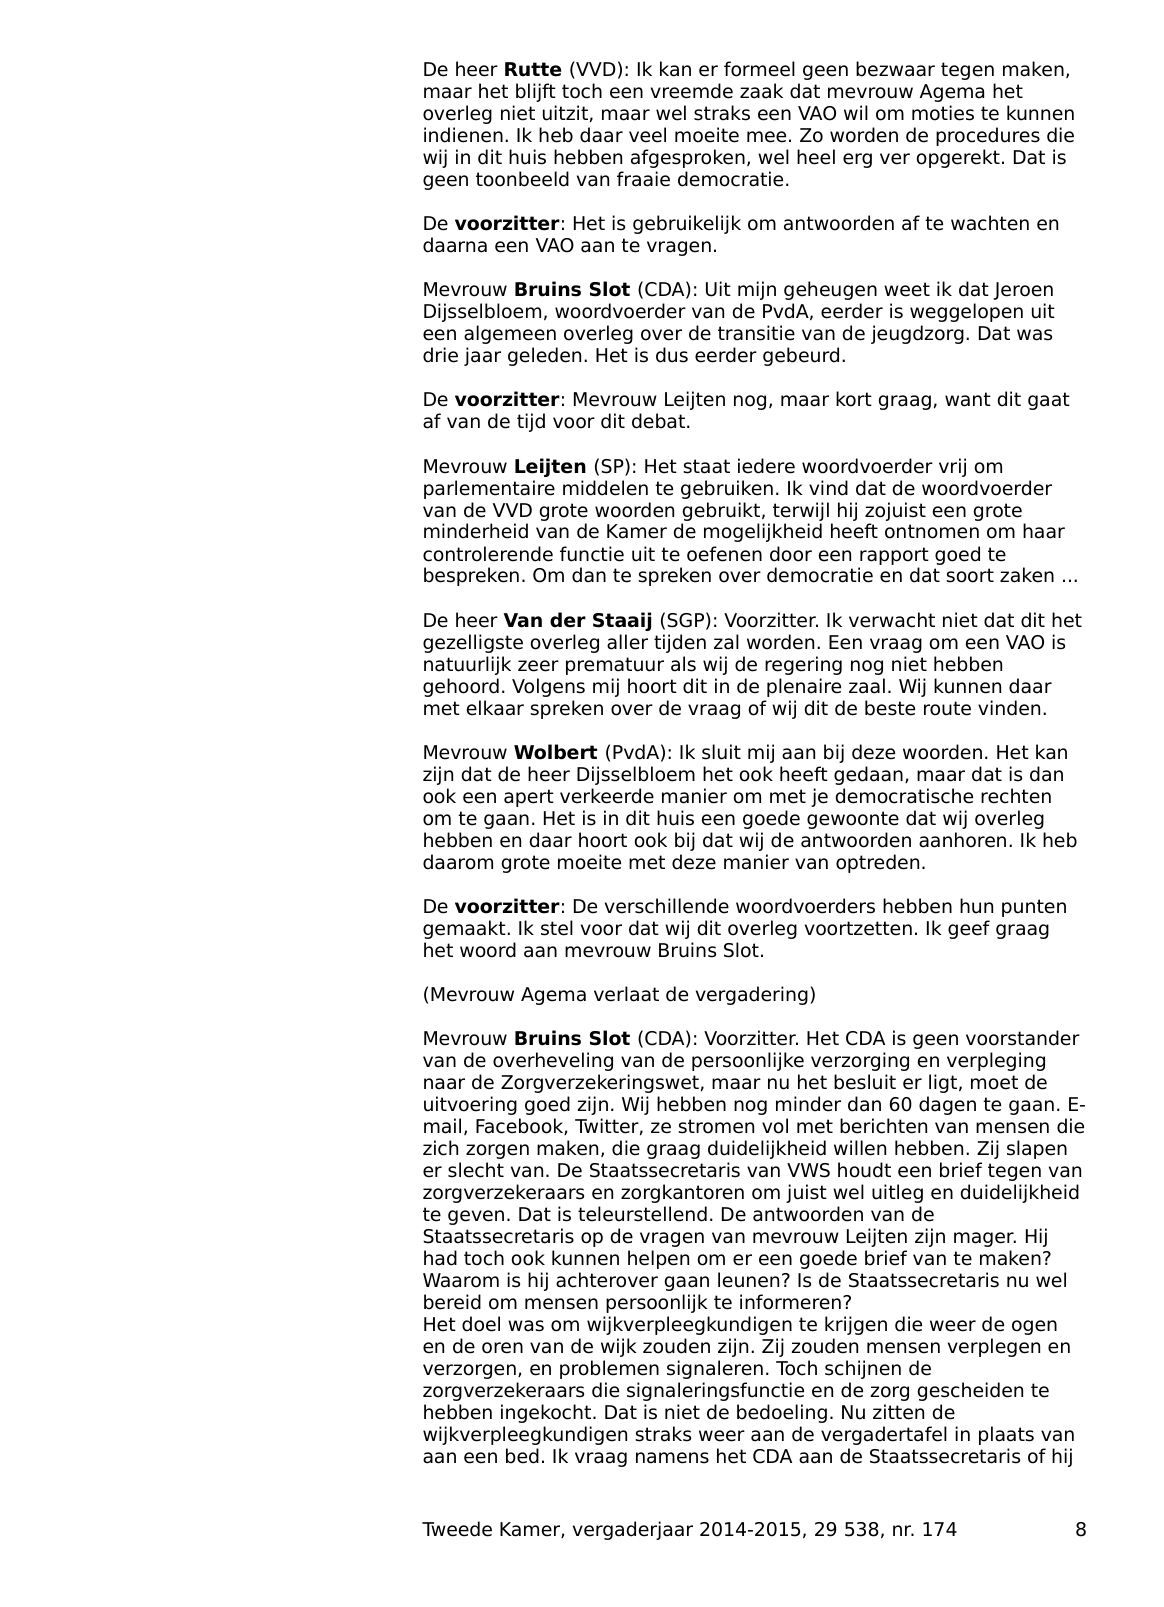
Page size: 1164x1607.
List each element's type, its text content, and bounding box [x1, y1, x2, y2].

text De heer Rutte (VVD): Ik kan er formeel geen bezwaar tegen maken, maar het blijft toch een vreemde zaak dat mevrouw Agema het overleg niet uitzit, maar wel straks een VAO wil om moties te kunnen indienen. Ik heb daar veel moeite mee. Zo worden de procedures die wij in dit huis hebben afgesproken, wel heel erg ver opgerekt. Dat is geen toonbeeld van fraaie democratie. [422, 59, 1087, 191]
text Het doel was om wijkverpleegkundigen te krijgen die weer de ogen en de oren van de wijk zouden zijn. Zij zouden mensen verplegen en verzorgen, en problemen signaleren. Toch schijnen de zorgverzekeraars die signaleringsfunctie en de zorg gescheiden te hebben ingekocht. Dat is niet de bedoeling. Nu zitten de wijkverpleegkundigen straks weer aan de vergadertafel in plaats van aan een bed. Ik vraag namens het CDA aan de Staatssecretaris of hij [422, 1314, 1087, 1468]
text De voorzitter: Mevrouw Leijten nog, maar kort graag, want dit gaat af van de tijd voor dit debat. [422, 389, 1087, 433]
text Mevrouw Bruins Slot (CDA): Voorzitter. Het CDA is geen voorstander van de overheveling van de persoonlijke verzorging en verpleging naar de Zorgverzekeringswet, maar nu het besluit er ligt, moet de uitvoering goed zijn. Wij hebben nog minder dan 60 dagen te gaan. E-mail, Facebook, Twitter, ze stromen vol met berichten van mensen die zich zorgen maken, die graag duidelijkheid willen hebben. Zij slapen er slecht van. De Staatssecretaris van VWS houdt een brief tegen van zorgverzekeraars en zorgkantoren om juist wel uitleg en duidelijkheid te geven. Dat is teleurstellend. De antwoorden van de Staatssecretaris op de vragen van mevrouw Leijten zijn mager. Hij had toch ook kunnen helpen om er een goede brief van te maken? Waarom is hij achterover gaan leunen? Is de Staatssecretaris nu wel bereid om mensen persoonlijk te informeren? [422, 1028, 1087, 1314]
text Mevrouw Wolbert (PvdA): Ik sluit mij aan bij deze woorden. Het kan zijn dat de heer Dijsselbloem het ook heeft gedaan, maar dat is dan ook een apert verkeerde manier om met je democratische rechten om te gaan. Het is in dit huis een goede gewoonte dat wij overleg hebben en daar hoort ook bij dat wij de antwoorden aanhoren. Ik heb daarom grote moeite met deze manier van optreden. [422, 742, 1087, 873]
text Mevrouw Bruins Slot (CDA): Uit mijn geheugen weet ik dat Jeroen Dijsselbloem, woordvoerder van de PvdA, eerder is weggelopen uit een algemeen overleg over de transitie van de jeugdzorg. Dat was drie jaar geleden. Het is dus eerder gebeurd. [422, 279, 1087, 367]
text Mevrouw Leijten (SP): Het staat iedere woordvoerder vrij om parlementaire middelen te gebruiken. Ik vind dat de woordvoerder van de VVD grote woorden gebruikt, terwijl hij zojuist een grote minderheid van de Kamer de mogelijkheid heeft ontnomen om haar controlerende functie uit te oefenen door een rapport goed te bespreken. Om dan te spreken over democratie en dat soort zaken ... [422, 456, 1087, 587]
text De voorzitter: Het is gebruikelijk om antwoorden af te wachten en daarna een VAO aan te vragen. [422, 213, 1087, 257]
text De heer Van der Staaij (SGP): Voorzitter. Ik verwacht niet dat dit het gezelligste overleg aller tijden zal worden. Een vraag om een VAO is natuurlijk zeer prematuur als wij de regering nog niet hebben gehoord. Volgens mij hoort dit in de plenaire zaal. Wij kunnen daar met elkaar spreken over de vraag of wij dit de beste route vinden. [422, 609, 1087, 719]
text (Mevrouw Agema verlaat de vergadering) [422, 984, 1087, 1006]
text De voorzitter: De verschillende woordvoerders hebben hun punten gemaakt. Ik stel voor dat wij dit overleg voortzetten. Ik geef graag het woord aan mevrouw Bruins Slot. [422, 896, 1087, 962]
